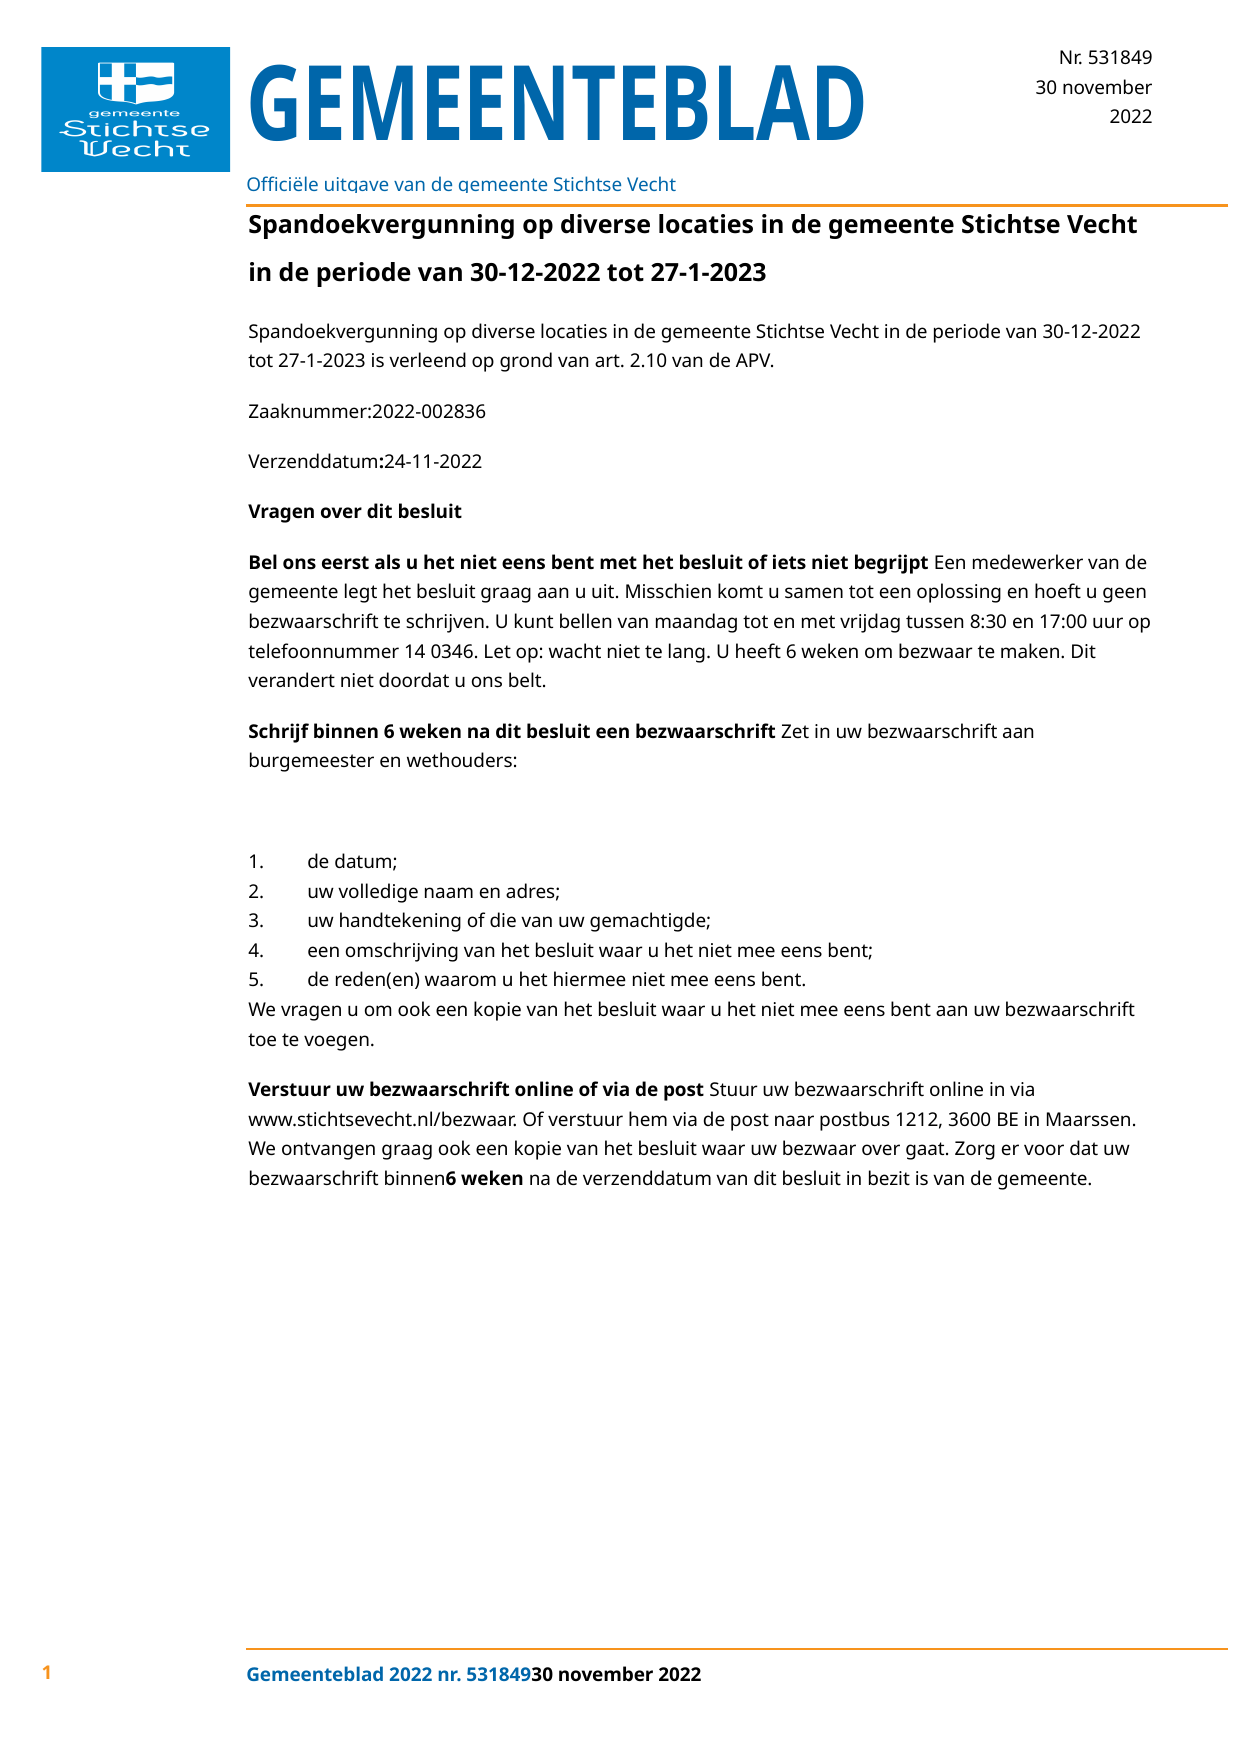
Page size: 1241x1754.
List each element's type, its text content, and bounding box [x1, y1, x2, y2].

text Zaaknummer:2022-002836 [248, 398, 1152, 424]
text Schrijf binnen 6 weken na dit besluit een bezwaarschrift Zet in uw bezwaarschrift aan burgemeester en wethouders: [248, 718, 1152, 773]
picture [137, 63, 174, 103]
list uw volledige naam en adres; [248, 878, 1152, 904]
text We vragen u om ook een kopie van het besluit waar u het niet mee eens bent aan uw bezwaarschrift toe te voegen. [248, 996, 1152, 1052]
picture [99, 63, 135, 101]
text Verzenddatum:24-11-2022 [248, 448, 1152, 474]
text Vragen over dit besluit [248, 499, 1152, 524]
text Bel ons eerst als u het niet eens bent met het besluit of iets niet begrijpt Een medewerker van de gemeente legt het besluit graag aan u uit. Misschien komt u samen tot een oplossing en hoeft u geen bezwaarschrift te schrijven. U kunt bellen van maandag tot en met vrijdag tussen 8:30 en 17:00 uur op telefoonnummer 14 0346. Let op: wacht niet te lang. U heeft 6 weken om bezwaar te maken. Dit verandert niet doordat u ons belt. [248, 549, 1152, 693]
text Spandoekvergunning op diverse locaties in de gemeente Stichtse Vecht in de periode van 30-12-2022 tot 27-1-2023 is verleend op grond van art. 2.10 van de APV. [248, 318, 1152, 373]
text Verstuur uw bezwaarschrift online of via de post Stuur uw bezwaarschrift online in via www.stichtsevecht.nl/bezwaar. Of verstuur hem via de post naar postbus 1212, 3600 BE in Maarssen. We ontvangen graag ook een kopie van het besluit waar uw bezwaar over gaat. Zorg er voor dat uw bezwaarschrift binnen6 weken na de verzenddatum van dit besluit in bezit is van de gemeente. [248, 1076, 1152, 1191]
text Spandoekvergunning op diverse locaties in de gemeente Stichtse Vecht in de periode van 30-12-2022 tot 27-1-2023 [248, 207, 1152, 288]
list uw handtekening of die van uw gemachtigde; [248, 907, 1152, 933]
list de datum; [248, 848, 1152, 874]
list de reden(en) waarom u het hiermee niet mee eens bent. [248, 967, 1152, 992]
list een omschrijving van het besluit waar u het niet mee eens bent; [248, 937, 1152, 963]
